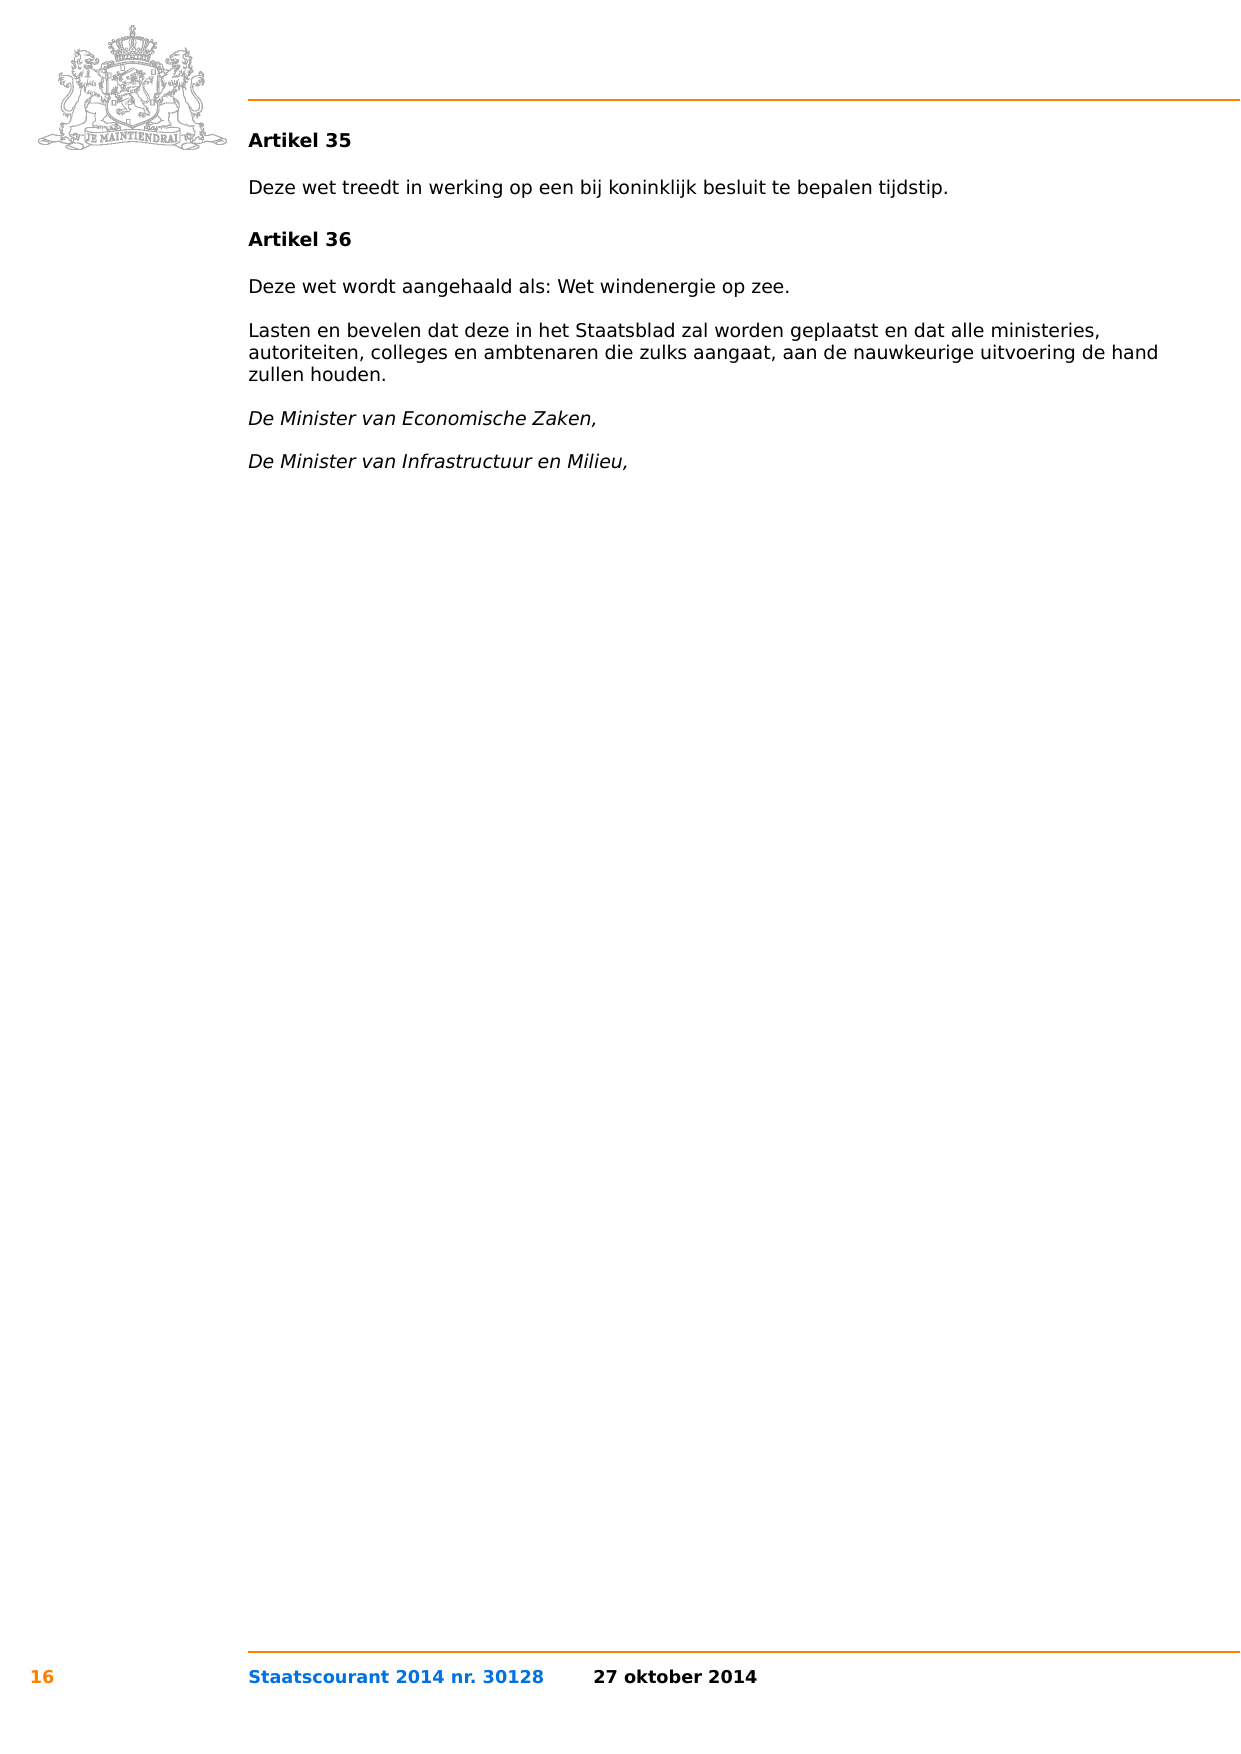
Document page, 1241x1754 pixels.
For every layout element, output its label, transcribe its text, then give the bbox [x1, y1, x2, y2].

text Lasten en bevelen dat deze in het Staatsblad zal worden geplaatst en dat alle ministeries, autoriteiten, colleges en ambtenaren die zulks aangaat, aan de nauwkeurige uitvoering de hand zullen houden. [248, 320, 1163, 386]
subtitle Artikel 36 [248, 229, 1163, 251]
text Deze wet wordt aangehaald als: Wet windenergie op zee. [248, 276, 1163, 298]
subtitle Artikel 35 [248, 130, 1163, 152]
picture [38, 25, 227, 150]
text De Minister van Infrastructuur en Milieu, [248, 451, 1163, 473]
text Deze wet treedt in werking op een bij koninklijk besluit te bepalen tijdstip. [248, 177, 1163, 199]
text De Minister van Economische Zaken, [248, 407, 1163, 429]
